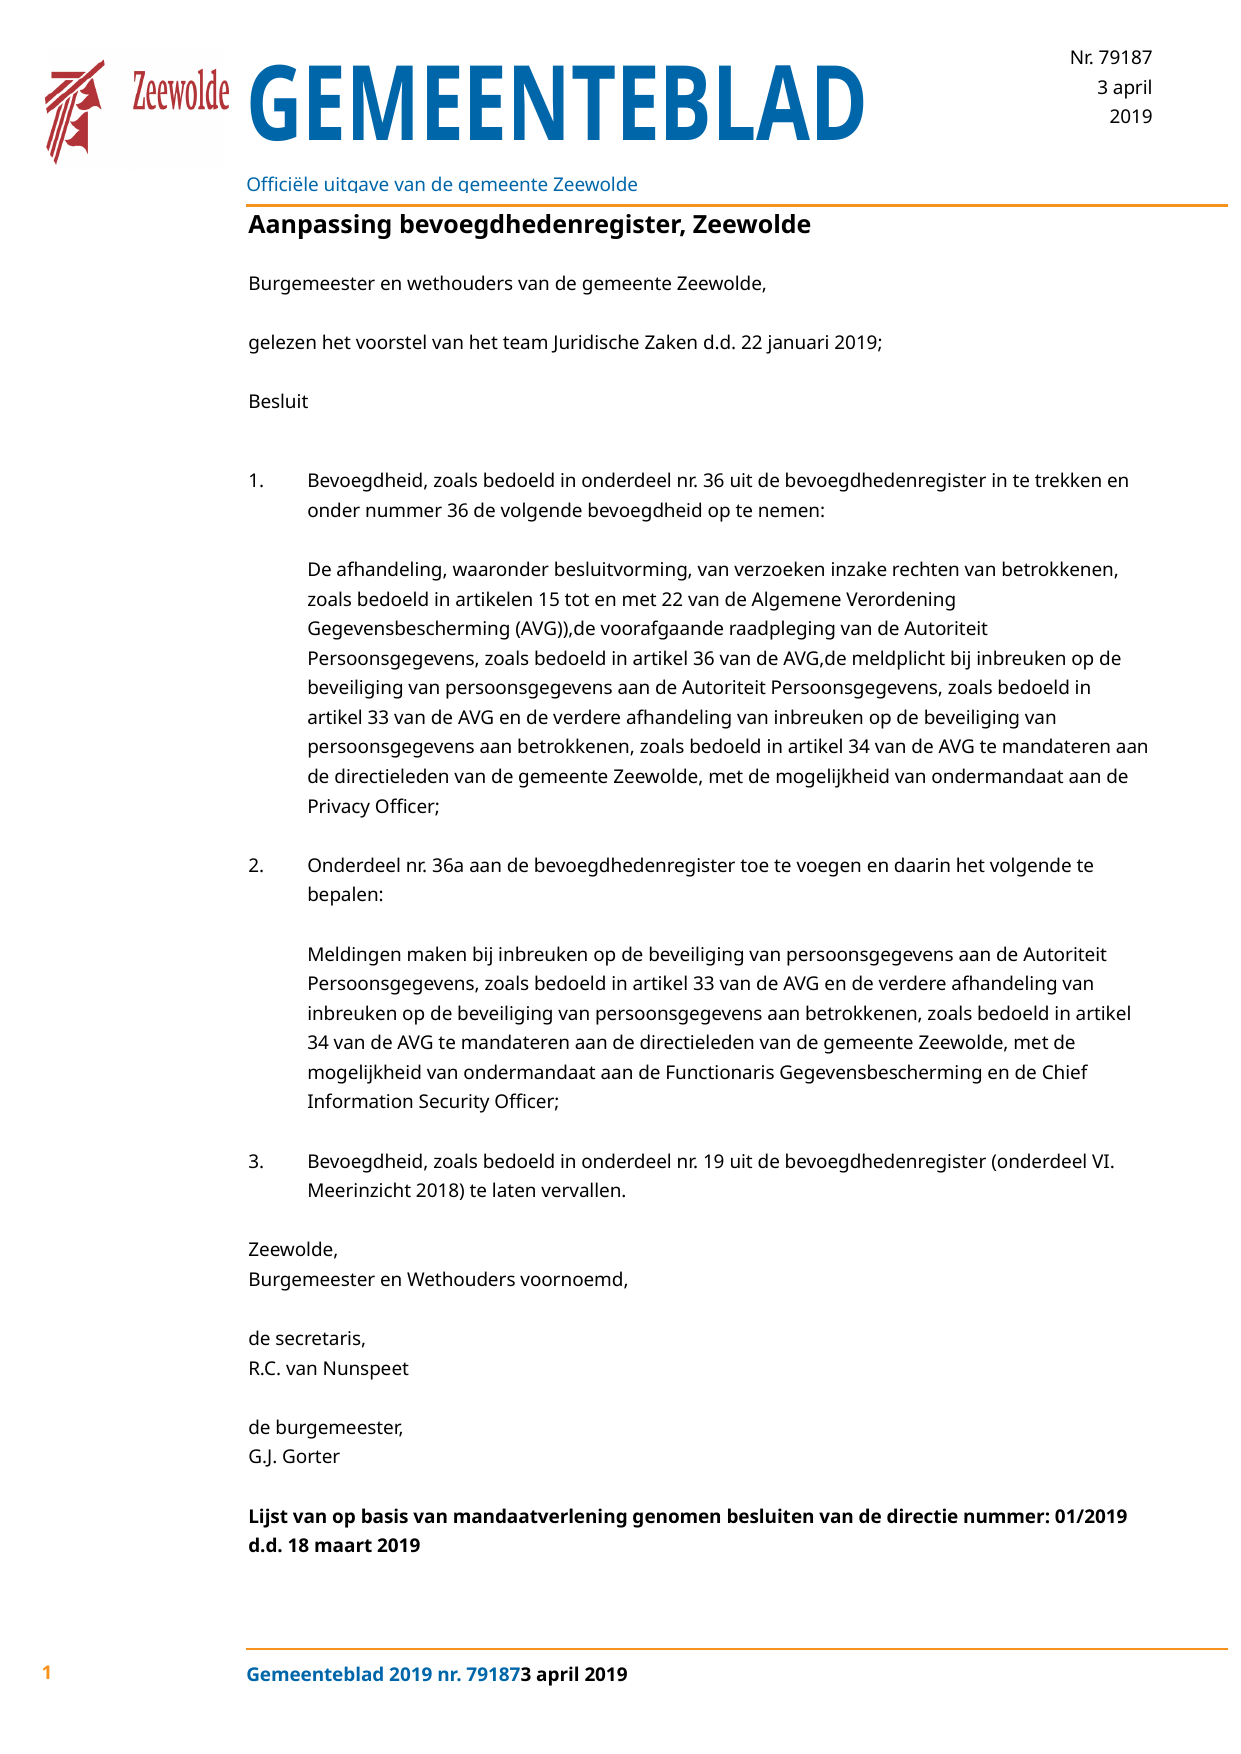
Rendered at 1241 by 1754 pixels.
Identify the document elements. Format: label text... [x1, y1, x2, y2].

text Lijst van op basis van mandaatverlening genomen besluiten van de directie nummer: 01/2019 d.d. 18 maart 2019 [248, 1503, 1152, 1558]
picture [41, 47, 231, 172]
text R.C. van Nunspeet [248, 1355, 1152, 1381]
list Onderdeel nr. 36a aan de bevoegdhedenregister toe te voegen en daarin het volgende te bepalen: [248, 852, 1152, 907]
text Besluit [248, 389, 1152, 414]
text Aanpassing bevoegdhedenregister, Zeewolde [248, 207, 1152, 241]
list De afhandeling, waaronder besluitvorming, van verzoeken inzake rechten van betrokkenen, zoals bedoeld in artikelen 15 tot en met 22 van de Algemene Verordening Gegevensbescherming (AVG)),de voorafgaande raadpleging van de Autoriteit Persoonsgegevens, zoals bedoeld in artikel 36 van de AVG,de meldplicht bij inbreuken op de beveiliging van persoonsgegevens aan de Autoriteit Persoonsgegevens, zoals bedoeld in artikel 33 van de AVG en de verdere afhandeling van inbreuken op de beveiliging van persoonsgegevens aan betrokkenen, zoals bedoeld in artikel 34 van de AVG te mandateren aan de directieleden van de gemeente Zeewolde, met de mogelijkheid van ondermandaat aan de Privacy Officer; [248, 556, 1152, 819]
text G.J. Gorter [248, 1444, 1152, 1469]
text de burgemeester, [248, 1414, 1152, 1440]
list Bevoegdheid, zoals bedoeld in onderdeel nr. 19 uit de bevoegdhedenregister (onderdeel VI. Meerinzicht 2018) te laten vervallen. [248, 1148, 1152, 1203]
text Burgemeester en wethouders van de gemeente Zeewolde, [248, 270, 1152, 296]
text de secretaris, [248, 1325, 1152, 1351]
text Burgemeester en Wethouders voornoemd, [248, 1266, 1152, 1292]
list Bevoegdheid, zoals bedoeld in onderdeel nr. 36 uit de bevoegdhedenregister in te trekken en onder nummer 36 de volgende bevoegdheid op te nemen: [248, 467, 1152, 523]
text Zeewolde, [248, 1237, 1152, 1262]
list Meldingen maken bij inbreuken op de beveiliging van persoonsgegevens aan de Autoriteit Persoonsgegevens, zoals bedoeld in artikel 33 van de AVG en de verdere afhandeling van inbreuken op de beveiliging van persoonsgegevens aan betrokkenen, zoals bedoeld in artikel 34 van de AVG te mandateren aan de directieleden van de gemeente Zeewolde, met de mogelijkheid van ondermandaat aan de Functionaris Gegevensbescherming en de Chief Information Security Officer; [248, 941, 1152, 1114]
text gelezen het voorstel van het team Juridische Zaken d.d. 22 januari 2019; [248, 329, 1152, 355]
